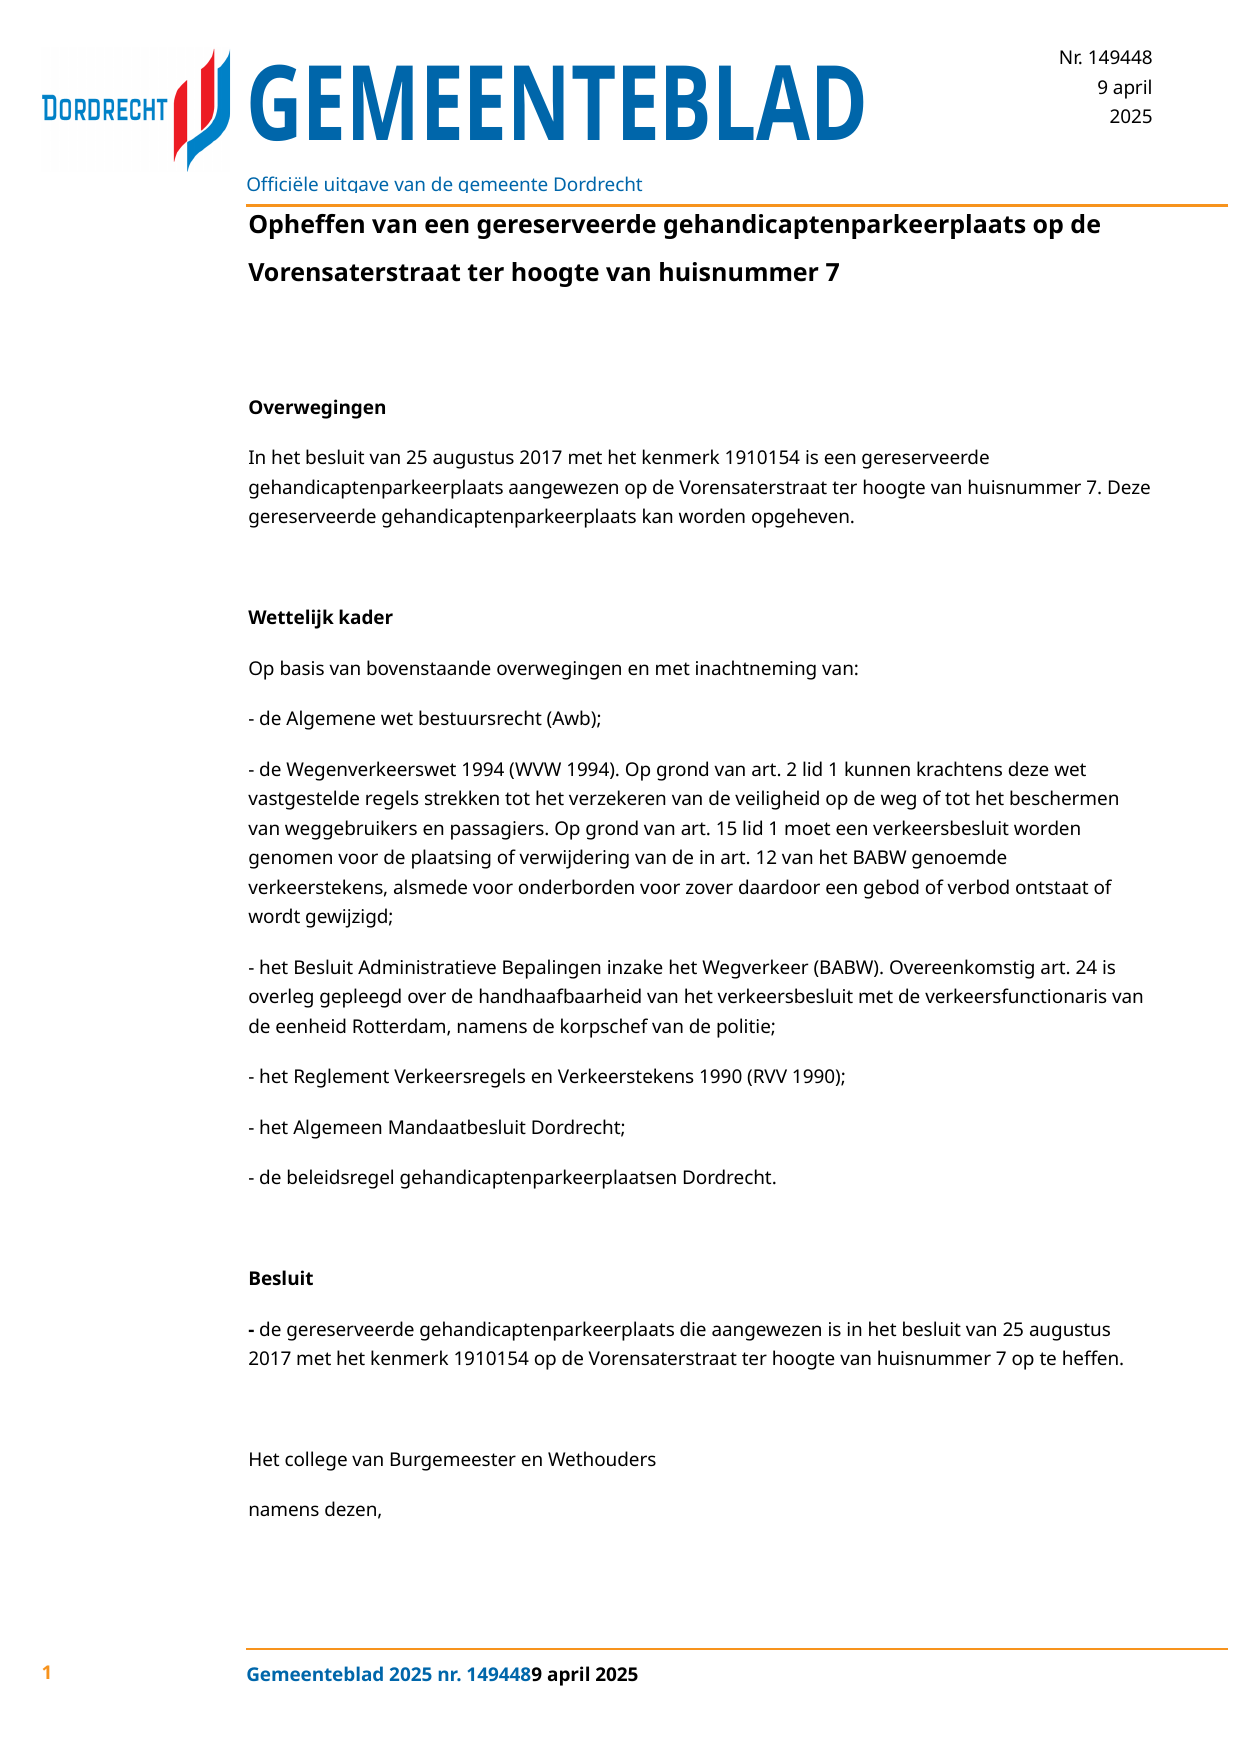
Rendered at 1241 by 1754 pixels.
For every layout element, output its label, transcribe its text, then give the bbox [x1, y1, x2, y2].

text - het Besluit Administratieve Bepalingen inzake het Wegverkeer (BABW). Overeenkomstig art. 24 is overleg gepleegd over de handhaafbaarheid van het verkeersbesluit met de verkeersfunctionaris van de eenheid Rotterdam, namens de korpschef van de politie; [248, 954, 1152, 1039]
picture [41, 47, 231, 172]
text - de Algemene wet bestuursrecht (Awb); [248, 705, 1152, 731]
text - het Algemeen Mandaatbesluit Dordrecht; [248, 1114, 1152, 1140]
text Wettelijk kader [248, 604, 1152, 630]
text Overwegingen [248, 394, 1152, 420]
text - de gereserveerde gehandicaptenparkeerplaats die aangewezen is in het besluit van 25 augustus 2017 met het kenmerk 1910154 op de Vorensaterstraat ter hoogte van huisnummer 7 op te heffen. [248, 1316, 1152, 1371]
text Het college van Burgemeester en Wethouders [248, 1446, 1152, 1472]
text namens dezen, [248, 1497, 1152, 1522]
text - het Reglement Verkeersregels en Verkeerstekens 1990 (RVV 1990); [248, 1064, 1152, 1089]
text Besluit [248, 1265, 1152, 1291]
text - de Wegenverkeerswet 1994 (WVW 1994). Op grond van art. 2 lid 1 kunnen krachtens deze wet vastgestelde regels strekken tot het verzekeren van de veiligheid op de weg of tot het beschermen van weggebruikers en passagiers. Op grond van art. 15 lid 1 moet een verkeersbesluit worden genomen voor de plaatsing of verwijdering van de in art. 12 van het BABW genoemde verkeerstekens, alsmede voor onderborden voor zover daardoor een gebod of verbod ontstaat of wordt gewijzigd; [248, 756, 1152, 929]
text Op basis van bovenstaande overwegingen en met inachtneming van: [248, 655, 1152, 681]
text In het besluit van 25 augustus 2017 met het kenmerk 1910154 is een gereserveerde gehandicaptenparkeerplaats aangewezen op de Vorensaterstraat ter hoogte van huisnummer 7. Deze gereserveerde gehandicaptenparkeerplaats kan worden opgeheven. [248, 444, 1152, 529]
text - de beleidsregel gehandicaptenparkeerplaatsen Dordrecht. [248, 1164, 1152, 1190]
text Opheffen van een gereserveerde gehandicaptenparkeerplaats op de Vorensaterstraat ter hoogte van huisnummer 7 [248, 207, 1152, 288]
